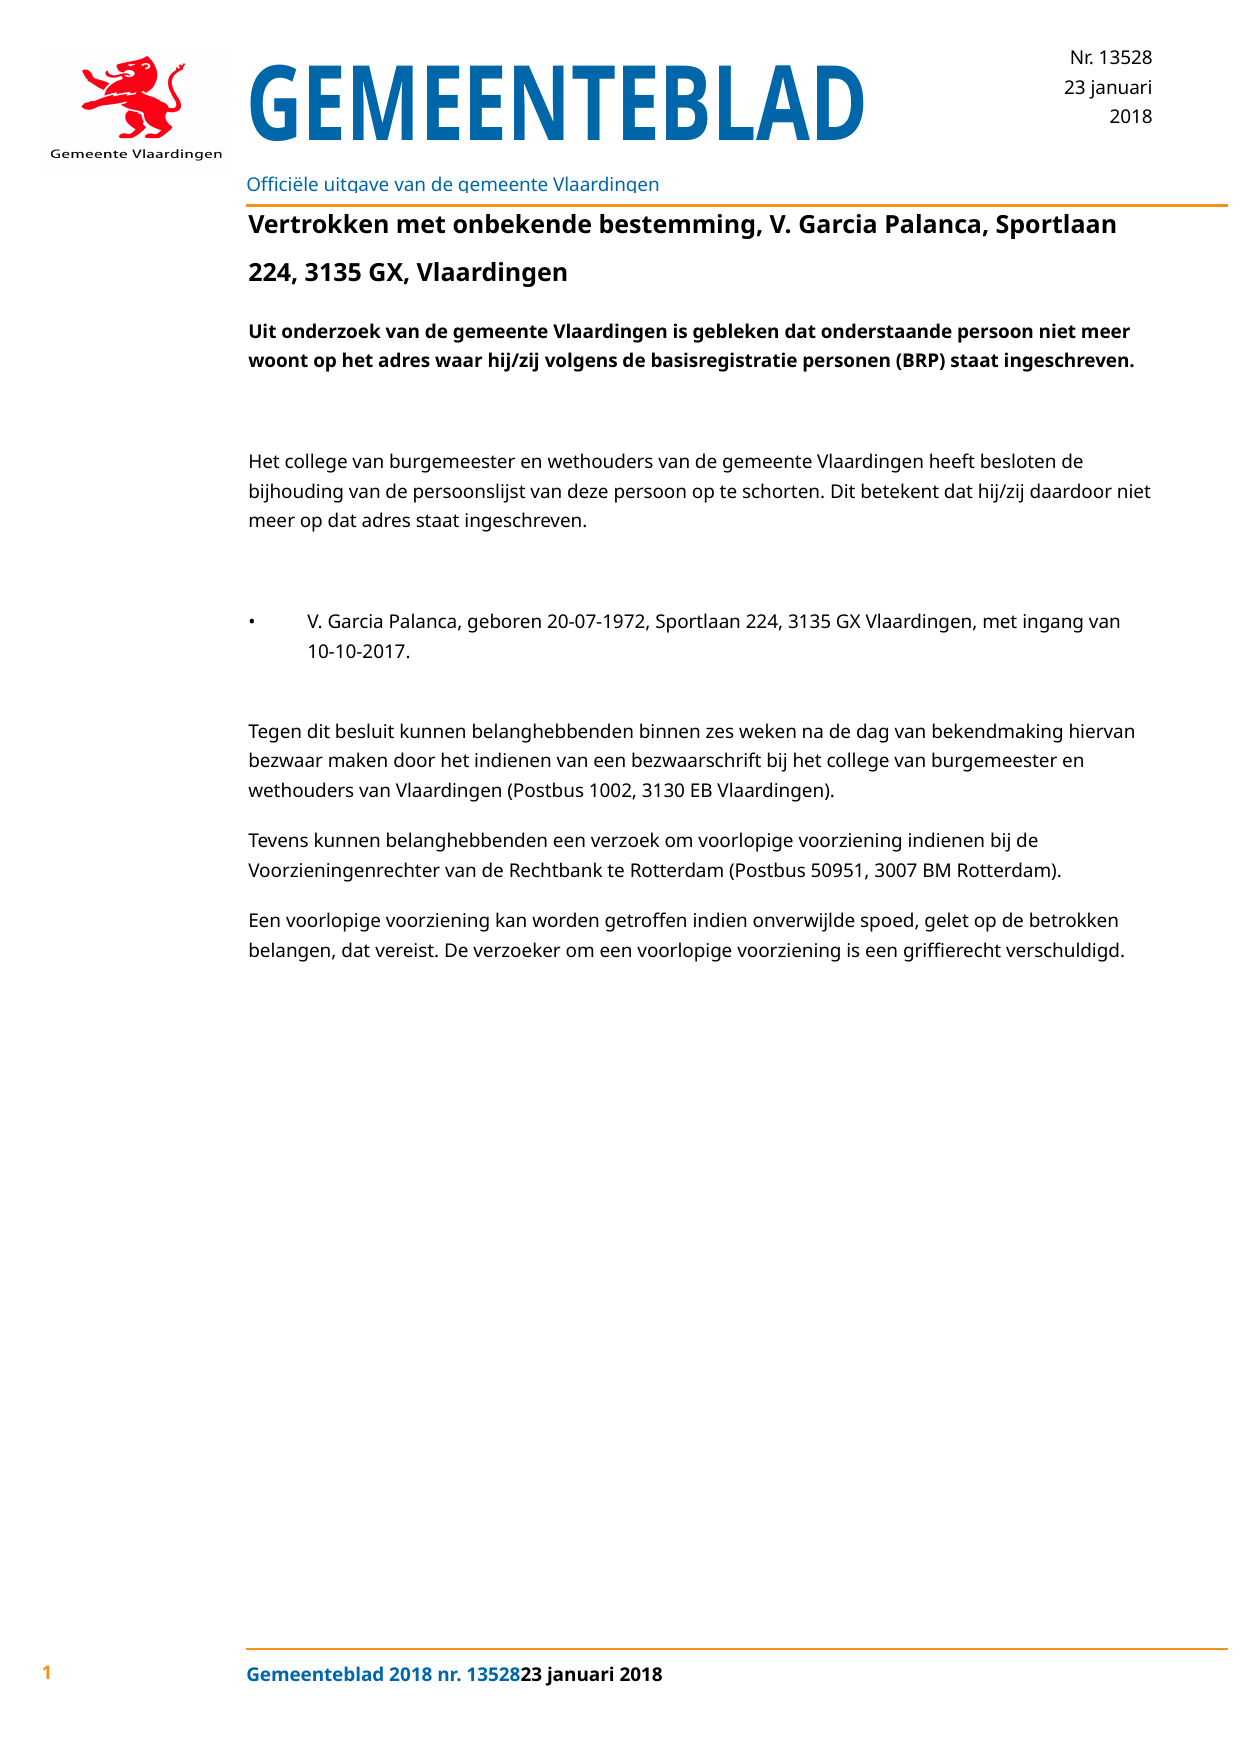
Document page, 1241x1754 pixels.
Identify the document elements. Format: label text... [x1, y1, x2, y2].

text Uit onderzoek van de gemeente Vlaardingen is gebleken dat onderstaande persoon niet meer woont op het adres waar hij/zij volgens de basisregistratie personen (BRP) staat ingeschreven. [248, 318, 1152, 373]
text Vertrokken met onbekende bestemming, V. Garcia Palanca, Sportlaan 224, 3135 GX, Vlaardingen [248, 207, 1152, 288]
picture [41, 47, 231, 172]
text Een voorlopige voorziening kan worden getroffen indien onverwijlde spoed, gelet op de betrokken belangen, dat vereist. De verzoeker om een voorlopige voorziening is een griffierecht verschuldigd. [248, 907, 1152, 963]
list V. Garcia Palanca, geboren 20-07-1972, Sportlaan 224, 3135 GX Vlaardingen, met ingang van 10-10-2017. [248, 608, 1152, 664]
text Het college van burgemeester en wethouders van de gemeente Vlaardingen heeft besloten de bijhouding van de persoonslijst van deze persoon op te schorten. Dit betekent dat hij/zij daardoor niet meer op dat adres staat ingeschreven. [248, 448, 1152, 533]
text Tegen dit besluit kunnen belanghebbenden binnen zes weken na de dag van bekendmaking hiervan bezwaar maken door het indienen van een bezwaarschrift bij het college van burgemeester en wethouders van Vlaardingen (Postbus 1002, 3130 EB Vlaardingen). [248, 718, 1152, 803]
text Tevens kunnen belanghebbenden een verzoek om voorlopige voorziening indienen bij de Voorzieningenrechter van de Rechtbank te Rotterdam (Postbus 50951, 3007 BM Rotterdam). [248, 827, 1152, 883]
